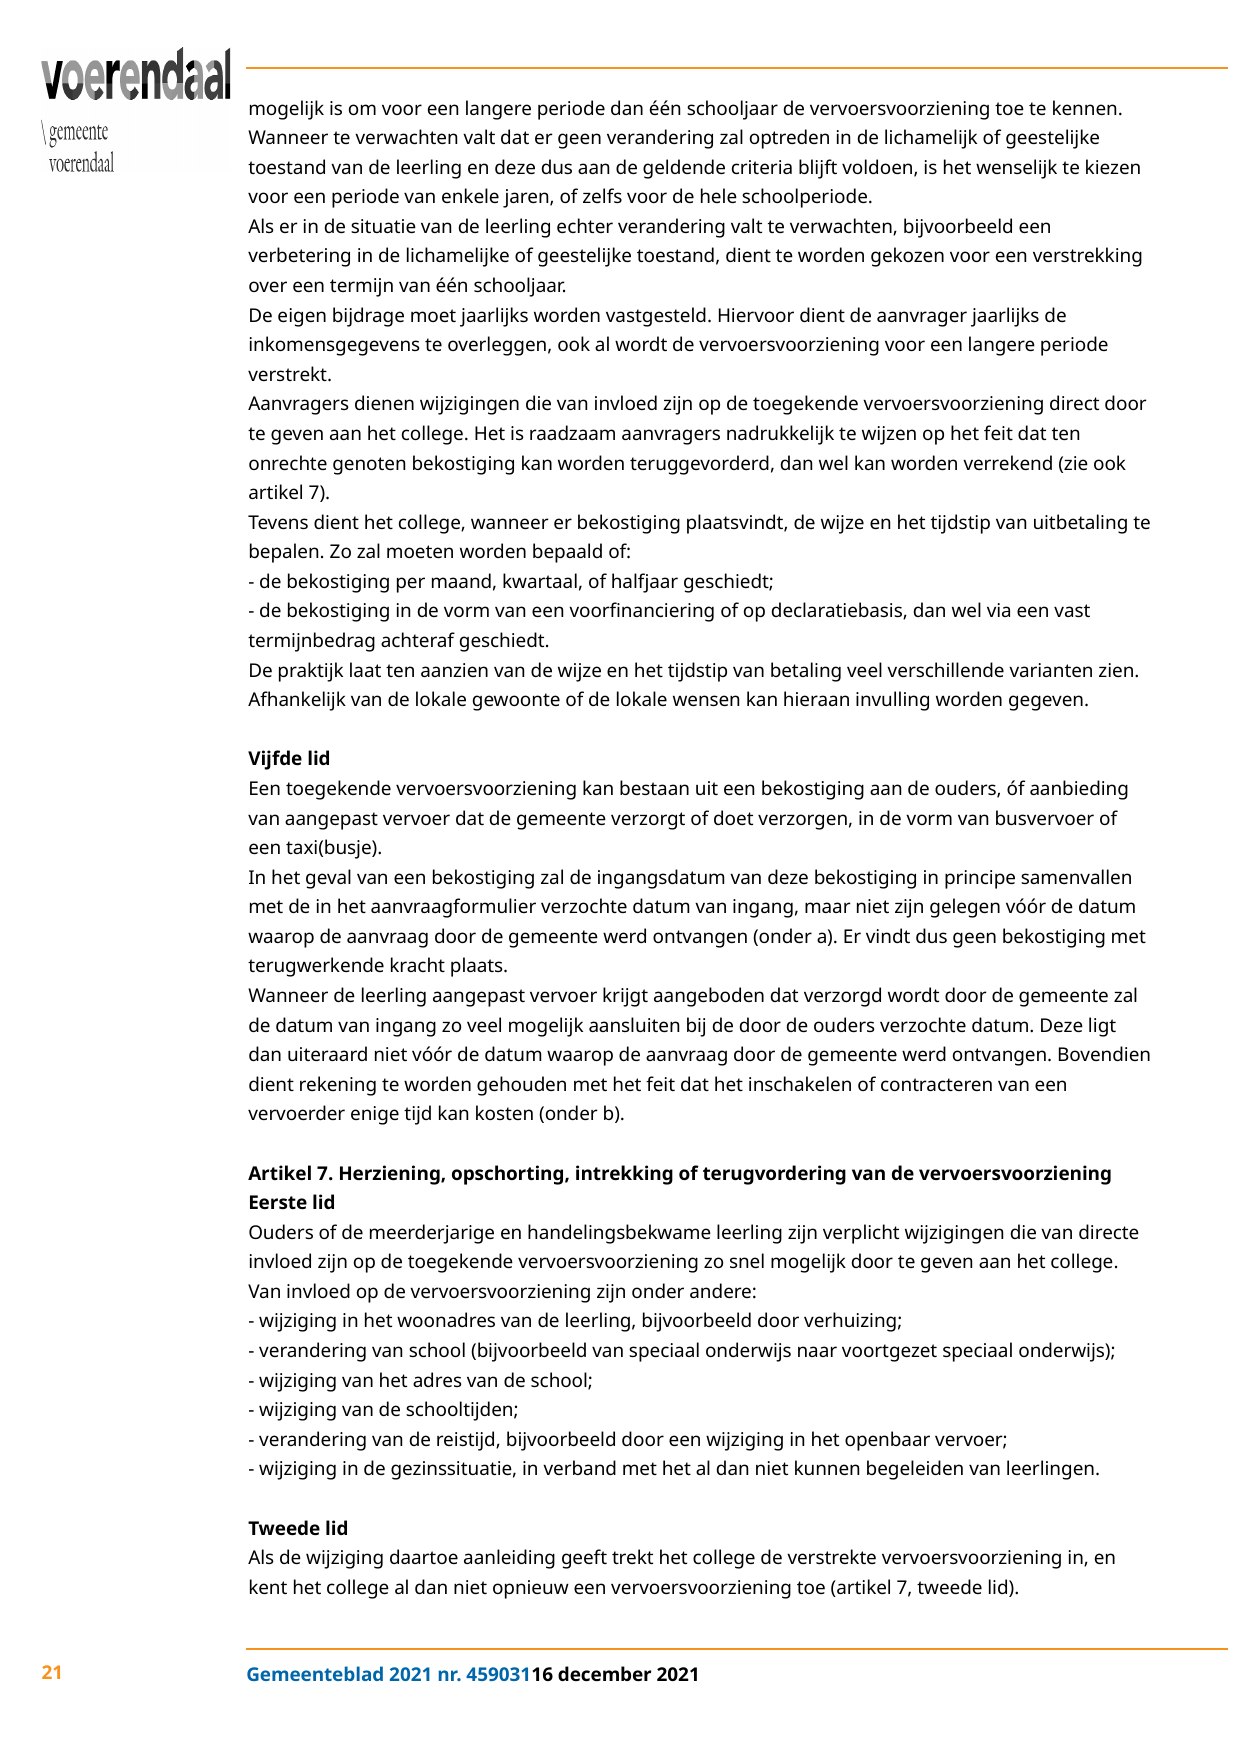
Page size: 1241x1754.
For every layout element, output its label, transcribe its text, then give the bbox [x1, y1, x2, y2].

text mogelijk is om voor een langere periode dan één schooljaar de vervoersvoorziening toe te kennen. Wanneer te verwachten valt dat er geen verandering zal optreden in de lichamelijk of geestelijke toestand van de leerling en deze dus aan de geldende criteria blijft voldoen, is het wenselijk te kiezen voor een periode van enkele jaren, of zelfs voor de hele schoolperiode. [248, 95, 1152, 209]
text - wijziging van het adres van de school; [248, 1367, 1152, 1393]
text Eerste lid [248, 1189, 1152, 1215]
text - wijziging in de gezinssituatie, in verband met het al dan niet kunnen begeleiden van leerlingen. [248, 1456, 1152, 1481]
text Vijfde lid [248, 746, 1152, 771]
text Als er in de situatie van de leerling echter verandering valt te verwachten, bijvoorbeeld een verbetering in de lichamelijke of geestelijke toestand, dient te worden gekozen voor een verstrekking over een termijn van één schooljaar. [248, 213, 1152, 298]
text Artikel 7. Herziening, opschorting, intrekking of terugvordering van de vervoersvoorziening [248, 1160, 1152, 1186]
text Tweede lid [248, 1515, 1152, 1541]
text - de bekostiging in de vorm van een voorfinanciering of op declaratiebasis, dan wel via een vast termijnbedrag achteraf geschiedt. [248, 598, 1152, 653]
text - wijziging in het woonadres van de leerling, bijvoorbeeld door verhuizing; [248, 1308, 1152, 1333]
text Wanneer de leerling aangepast vervoer krijgt aangeboden dat verzorgd wordt door de gemeente zal de datum van ingang zo veel mogelijk aansluiten bij de door de ouders verzochte datum. Deze ligt dan uiteraard niet vóór de datum waarop de aanvraag door de gemeente werd ontvangen. Bovendien dient rekening te worden gehouden met het feit dat het inschakelen of contracteren van een vervoerder enige tijd kan kosten (onder b). [248, 982, 1152, 1126]
text Tevens dient het college, wanneer er bekostiging plaatsvindt, de wijze en het tijdstip van uitbetaling te bepalen. Zo zal moeten worden bepaald of: [248, 509, 1152, 564]
text - verandering van de reistijd, bijvoorbeeld door een wijziging in het openbaar vervoer; [248, 1426, 1152, 1452]
text In het geval van een bekostiging zal de ingangsdatum van deze bekostiging in principe samenvallen met de in het aanvraagformulier verzochte datum van ingang, maar niet zijn gelegen vóór de datum waarop de aanvraag door de gemeente werd ontvangen (onder a). Er vindt dus geen bekostiging met terugwerkende kracht plaats. [248, 864, 1152, 978]
text - verandering van school (bijvoorbeeld van speciaal onderwijs naar voortgezet speciaal onderwijs); [248, 1337, 1152, 1363]
text Als de wijziging daartoe aanleiding geeft trekt het college de verstrekte vervoersvoorziening in, en kent het college al dan niet opnieuw een vervoersvoorziening toe (artikel 7, tweede lid). [248, 1544, 1152, 1600]
text De eigen bijdrage moet jaarlijks worden vastgesteld. Hiervoor dient de aanvrager jaarlijks de inkomensgegevens te overleggen, ook al wordt de vervoersvoorziening voor een langere periode verstrekt. [248, 302, 1152, 387]
text - de bekostiging per maand, kwartaal, of halfjaar geschiedt; [248, 568, 1152, 594]
text Van invloed op de vervoersvoorziening zijn onder andere: [248, 1278, 1152, 1304]
text - wijziging van de schooltijden; [248, 1396, 1152, 1422]
text Aanvragers dienen wijzigingen die van invloed zijn op de toegekende vervoersvoorziening direct door te geven aan het college. Het is raadzaam aanvragers nadrukkelijk te wijzen op het feit dat ten onrechte genoten bekostiging kan worden teruggevorderd, dan wel kan worden verrekend (zie ook artikel 7). [248, 391, 1152, 505]
text Ouders of de meerderjarige en handelingsbekwame leerling zijn verplicht wijzigingen die van directe invloed zijn op de toegekende vervoersvoorziening zo snel mogelijk door te geven aan het college. [248, 1219, 1152, 1274]
text De praktijk laat ten aanzien van de wijze en het tijdstip van betaling veel verschillende varianten zien. Afhankelijk van de lokale gewoonte of de lokale wensen kan hieraan invulling worden gegeven. [248, 657, 1152, 712]
text Een toegekende vervoersvoorziening kan bestaan uit een bekostiging aan de ouders, óf aanbieding van aangepast vervoer dat de gemeente verzorgt of doet verzorgen, in de vorm van busvervoer of een taxi(busje). [248, 775, 1152, 860]
picture [41, 47, 231, 172]
